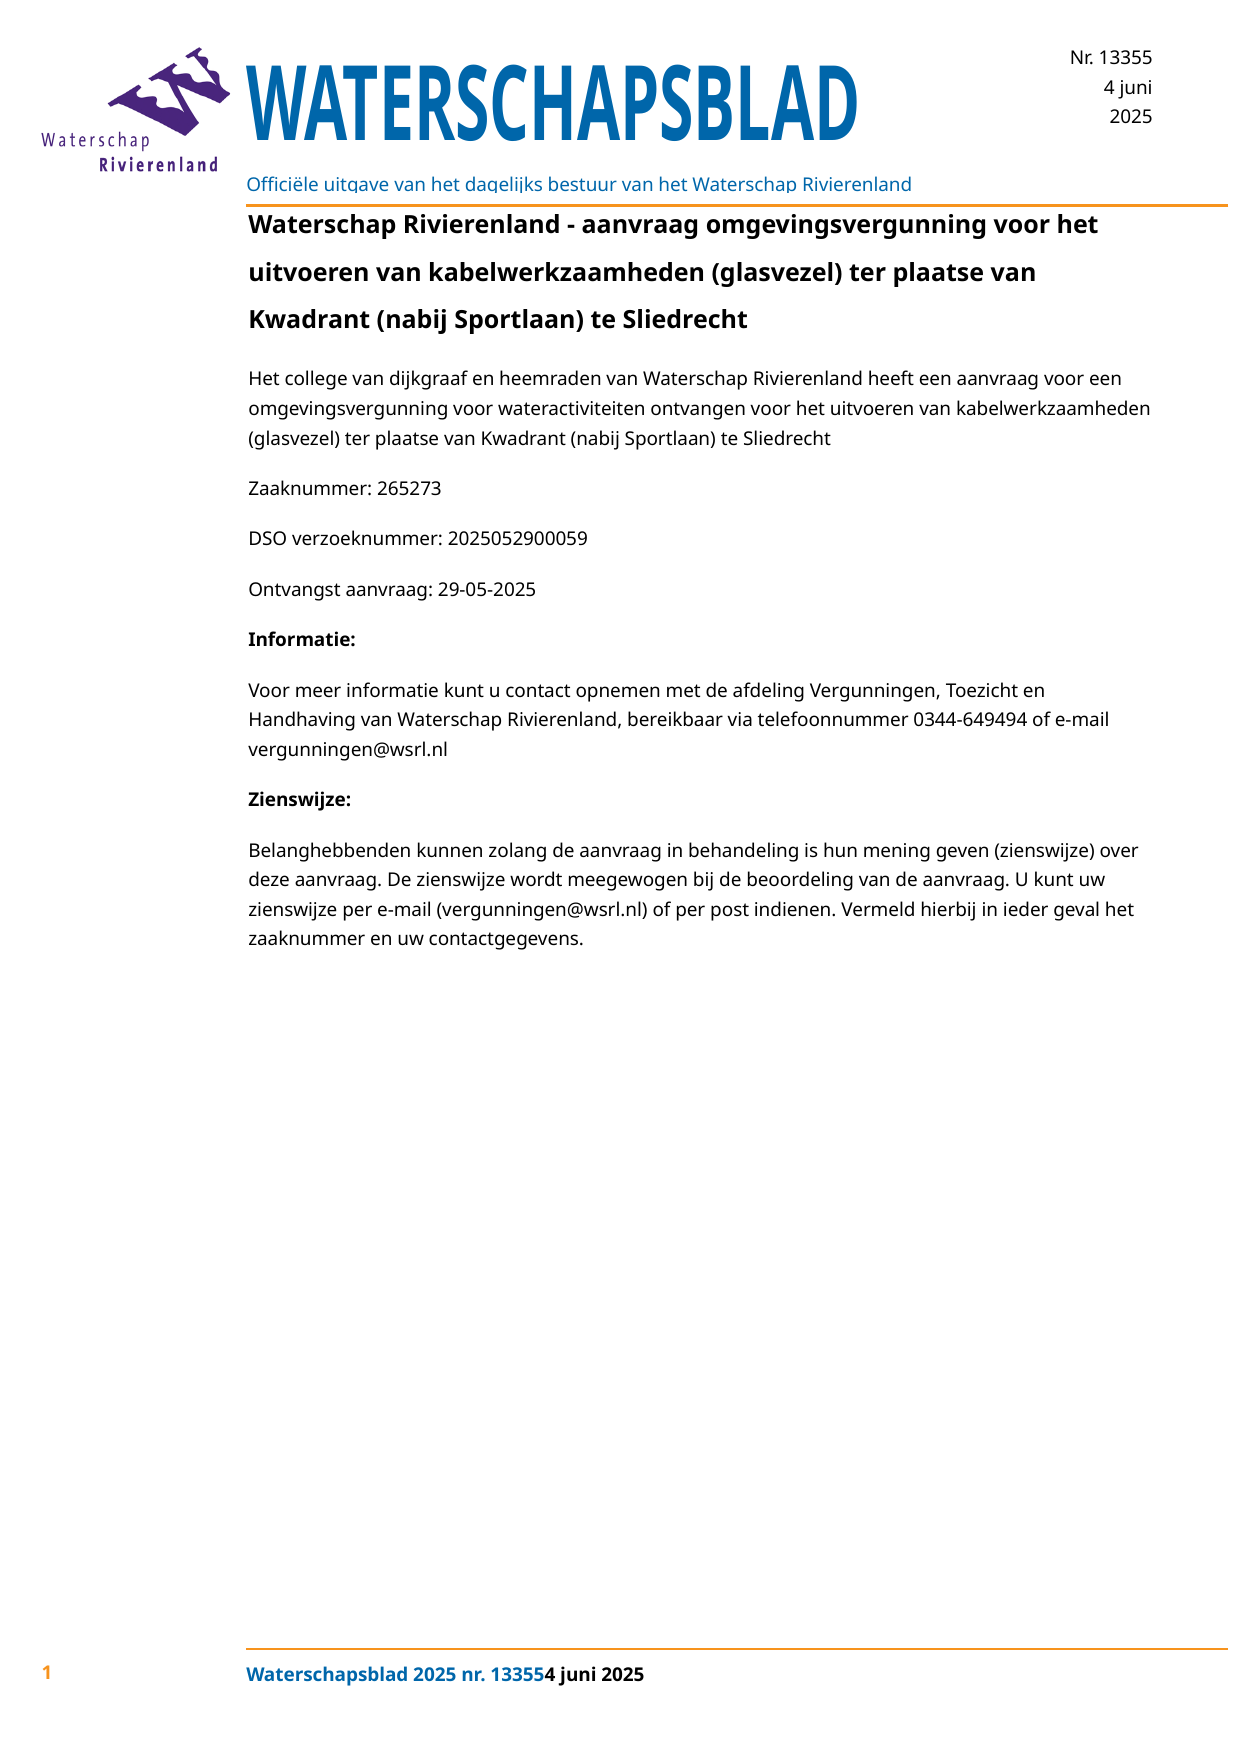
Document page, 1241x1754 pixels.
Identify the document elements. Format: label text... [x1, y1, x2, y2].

text Zienswijze: [248, 786, 1152, 812]
text Voor meer informatie kunt u contact opnemen met de afdeling Vergunningen, Toezicht en Handhaving van Waterschap Rivierenland, bereikbaar via telefoonnummer 0344-649494 of e-mail vergunningen@wsrl.nl [248, 677, 1152, 762]
text Belanghebbenden kunnen zolang de aanvraag in behandeling is hun mening geven (zienswijze) over deze aanvraag. De zienswijze wordt meegewogen bij de beoordeling van de aanvraag. U kunt uw zienswijze per e-mail (vergunningen@wsrl.nl) of per post indienen. Vermeld hierbij in ieder geval het zaaknummer en uw contactgegevens. [248, 837, 1152, 951]
text Ontvangst aanvraag: 29-05-2025 [248, 576, 1152, 602]
text Zaaknummer: 265273 [248, 475, 1152, 501]
text DSO verzoeknummer: 2025052900059 [248, 526, 1152, 551]
text Waterschap Rivierenland - aanvraag omgevingsvergunning voor het uitvoeren van kabelwerkzaamheden (glasvezel) ter plaatse van Kwadrant (nabij Sportlaan) te Sliedrecht [248, 207, 1152, 336]
text Informatie: [248, 626, 1152, 652]
picture [41, 47, 231, 172]
text Het college van dijkgraaf en heemraden van Waterschap Rivierenland heeft een aanvraag voor een omgevingsvergunning voor wateractiviteiten ontvangen voor het uitvoeren van kabelwerkzaamheden (glasvezel) ter plaatse van Kwadrant (nabij Sportlaan) te Sliedrecht [248, 366, 1152, 450]
